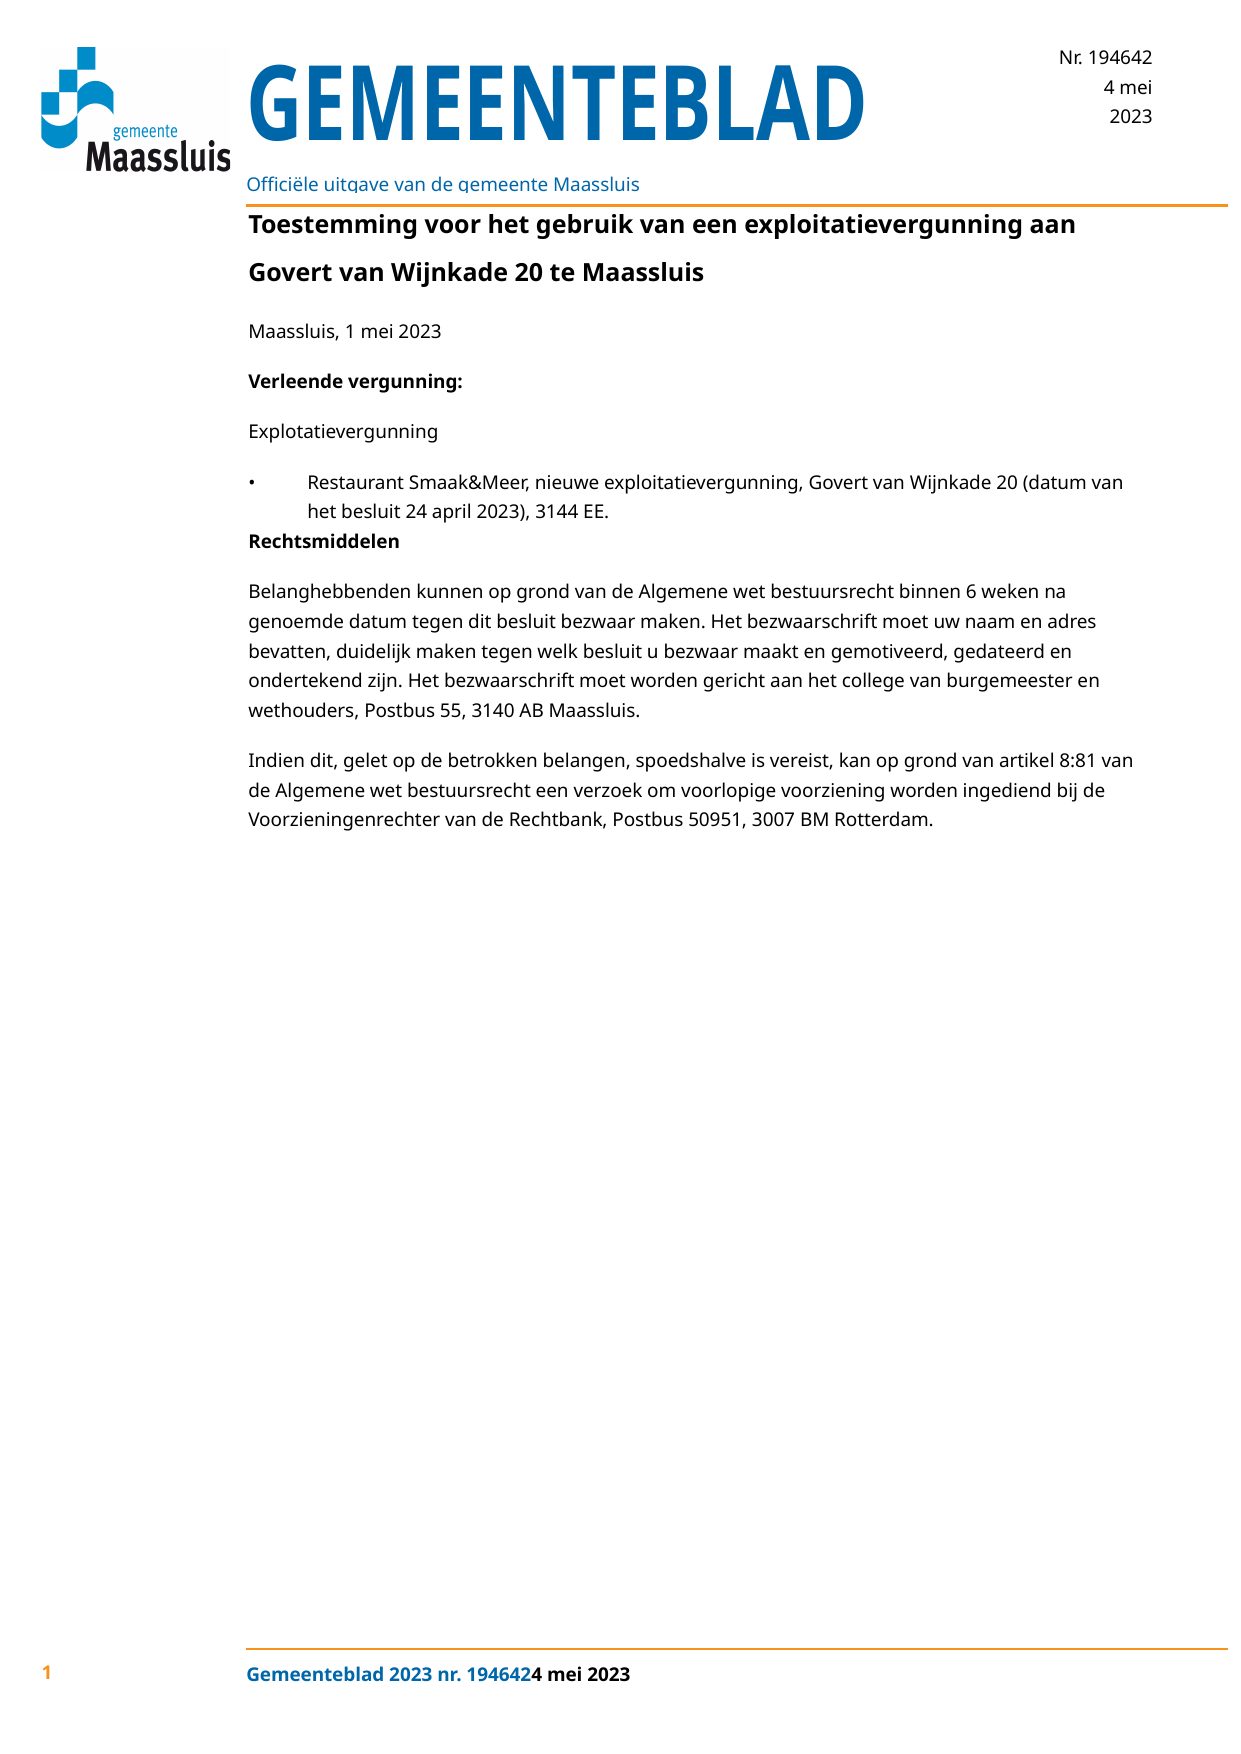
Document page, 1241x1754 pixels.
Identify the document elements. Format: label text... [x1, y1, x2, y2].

text Maassluis, 1 mei 2023 [248, 318, 1152, 344]
text Explotatievergunning [248, 419, 1152, 444]
text Belanghebbenden kunnen op grond van de Algemene wet bestuursrecht binnen 6 weken na genoemde datum tegen dit besluit bezwaar maken. Het bezwaarschrift moet uw naam en adres bevatten, duidelijk maken tegen welk besluit u bezwaar maakt en gemotiveerd, gedateerd en ondertekend zijn. Het bezwaarschrift moet worden gericht aan het college van burgemeester en wethouders, Postbus 55, 3140 AB Maassluis. [248, 579, 1152, 723]
list Restaurant Smaak&Meer, nieuwe exploitatievergunning, Govert van Wijnkade 20 (datum van het besluit 24 april 2023), 3144 EE. [248, 469, 1152, 524]
picture [41, 47, 77, 92]
text Toestemming voor het gebruik van een exploitatievergunning aan Govert van Wijnkade 20 te Maassluis [248, 207, 1152, 288]
text Verleende vergunning: [248, 368, 1152, 394]
text Indien dit, gelet op de betrokken belangen, spoedshalve is vereist, kan op grond van artikel 8:81 van de Algemene wet bestuursrecht een verzoek om voorlopige voorziening worden ingediend bij de Voorzieningenrechter van de Rechtbank, Postbus 50951, 3007 BM Rotterdam. [248, 747, 1152, 832]
picture [41, 47, 231, 172]
text Rechtsmiddelen [248, 528, 1152, 554]
